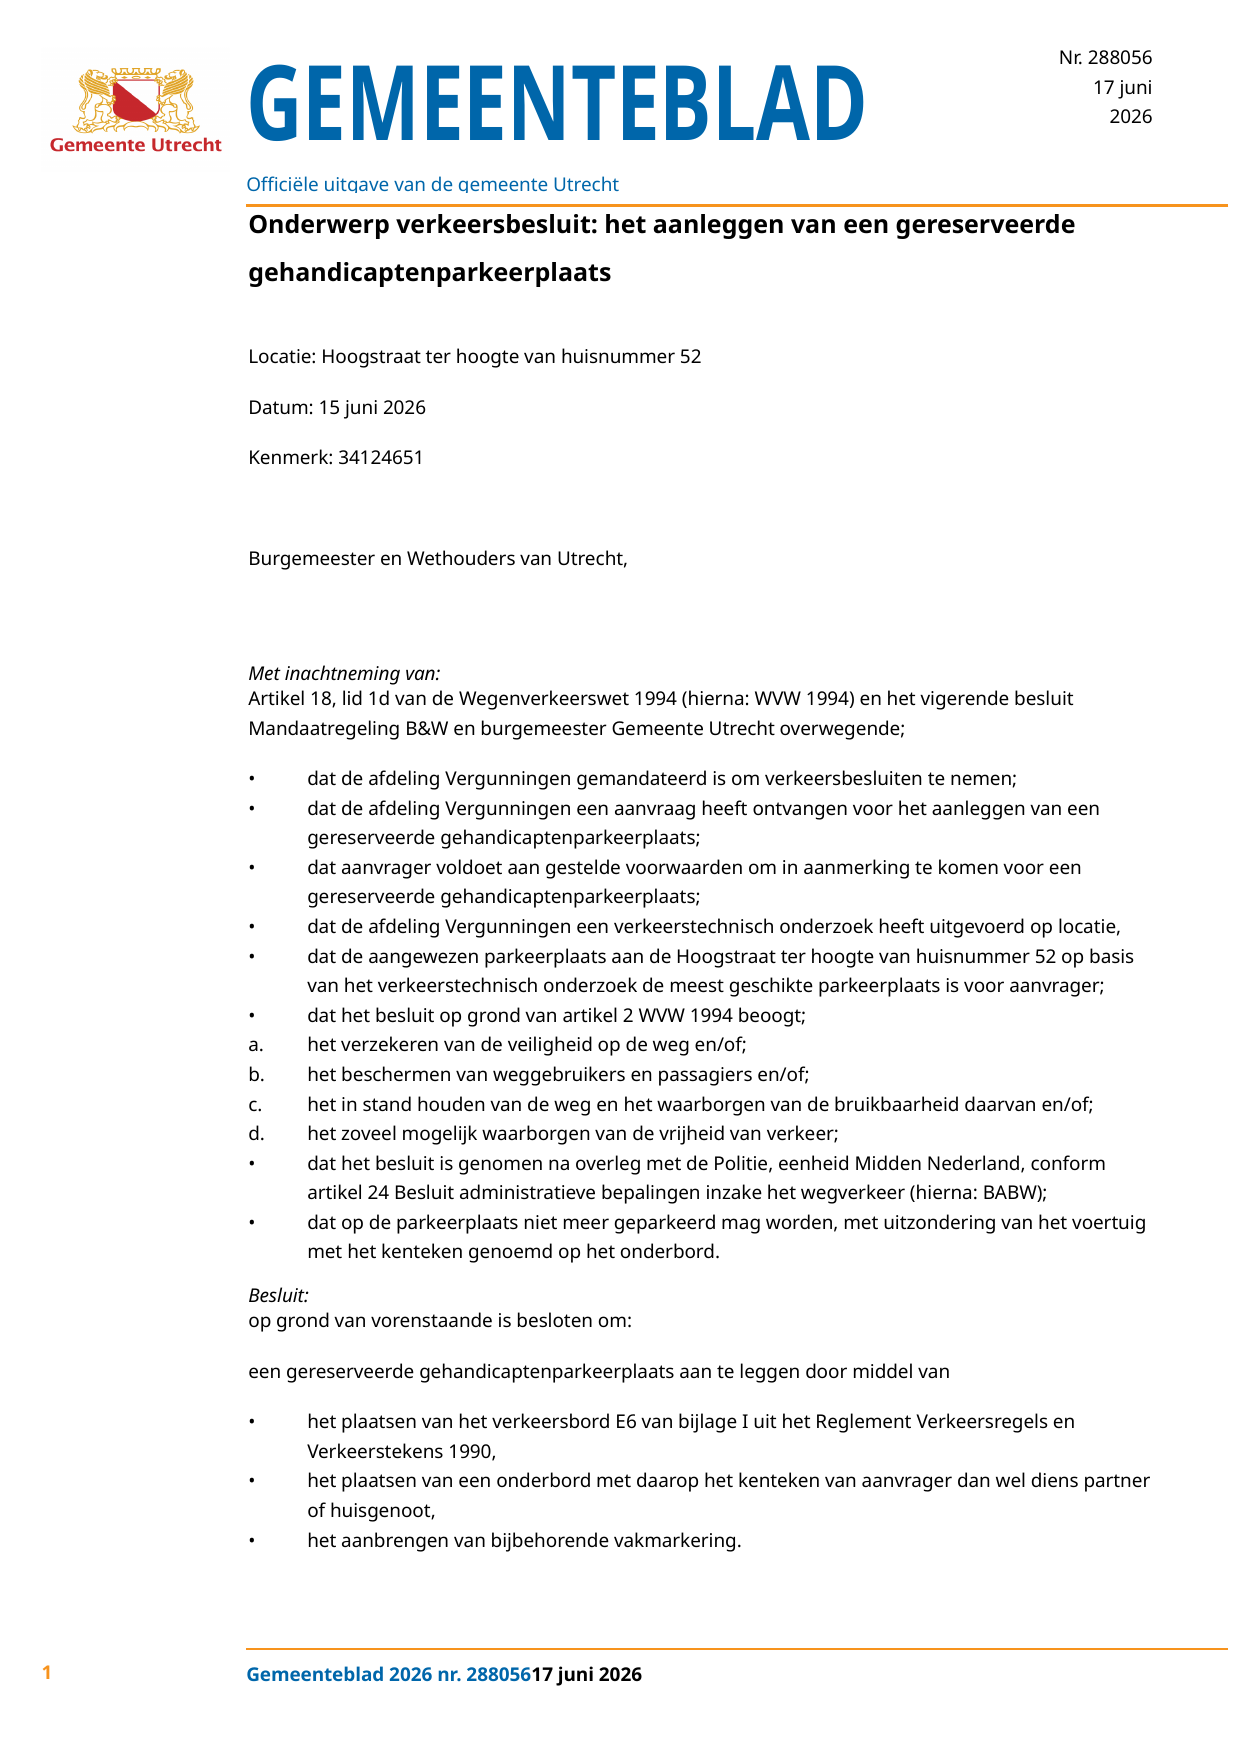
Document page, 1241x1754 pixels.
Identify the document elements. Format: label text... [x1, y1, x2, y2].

list dat de afdeling Vergunningen gemandateerd is om verkeersbesluiten te nemen; [248, 765, 1152, 791]
text Met inachtneming van: [248, 660, 1152, 685]
text Artikel 18, lid 1d van de Wegenverkeerswet 1994 (hierna: WVW 1994) en het vigerende besluit Mandaatregeling B&W en burgemeester Gemeente Utrecht overwegende; [248, 685, 1152, 741]
text Besluit: [248, 1282, 1152, 1308]
list dat het besluit is genomen na overleg met de Politie, eenheid Midden Nederland, conform artikel 24 Besluit administratieve bepalingen inzake het wegverkeer (hierna: BABW); [248, 1150, 1152, 1205]
list het verzekeren van de veiligheid op de weg en/of; [248, 1032, 1152, 1057]
list dat aanvrager voldoet aan gestelde voorwaarden om in aanmerking te komen voor een gereserveerde gehandicaptenparkeerplaats; [248, 854, 1152, 909]
list het zoveel mogelijk waarborgen van de vrijheid van verkeer; [248, 1120, 1152, 1146]
text Onderwerp verkeersbesluit: het aanleggen van een gereserveerde gehandicaptenparkeerplaats [248, 207, 1152, 288]
text Burgemeester en Wethouders van Utrecht, [248, 545, 1152, 571]
list dat de afdeling Vergunningen een aanvraag heeft ontvangen voor het aanleggen van een gereserveerde gehandicaptenparkeerplaats; [248, 795, 1152, 850]
text Locatie: Hoogstraat ter hoogte van huisnummer 52 [248, 344, 1152, 369]
list dat de afdeling Vergunningen een verkeerstechnisch onderzoek heeft uitgevoerd op locatie, [248, 913, 1152, 939]
text Datum: 15 juni 2026 [248, 394, 1152, 420]
list dat de aangewezen parkeerplaats aan de Hoogstraat ter hoogte van huisnummer 52 op basis van het verkeerstechnisch onderzoek de meest geschikte parkeerplaats is voor aanvrager; [248, 943, 1152, 998]
list het plaatsen van een onderbord met daarop het kenteken van aanvrager dan wel diens partner of huisgenoot, [248, 1468, 1152, 1523]
picture [41, 47, 231, 172]
list dat het besluit op grond van artikel 2 WVW 1994 beoogt; [248, 1002, 1152, 1028]
text Kenmerk: 34124651 [248, 444, 1152, 470]
list het aanbrengen van bijbehorende vakmarkering. [248, 1527, 1152, 1552]
list het beschermen van weggebruikers en passagiers en/of; [248, 1061, 1152, 1087]
list dat op de parkeerplaats niet meer geparkeerd mag worden, met uitzondering van het voertuig met het kenteken genoemd op het onderbord. [248, 1209, 1152, 1264]
text op grond van vorenstaande is besloten om: [248, 1308, 1152, 1333]
list het plaatsen van het verkeersbord E6 van bijlage I uit het Reglement Verkeersregels en Verkeerstekens 1990, [248, 1408, 1152, 1464]
list het in stand houden van de weg en het waarborgen van de bruikbaarheid daarvan en/of; [248, 1091, 1152, 1117]
text een gereserveerde gehandicaptenparkeerplaats aan te leggen door middel van [248, 1358, 1152, 1384]
